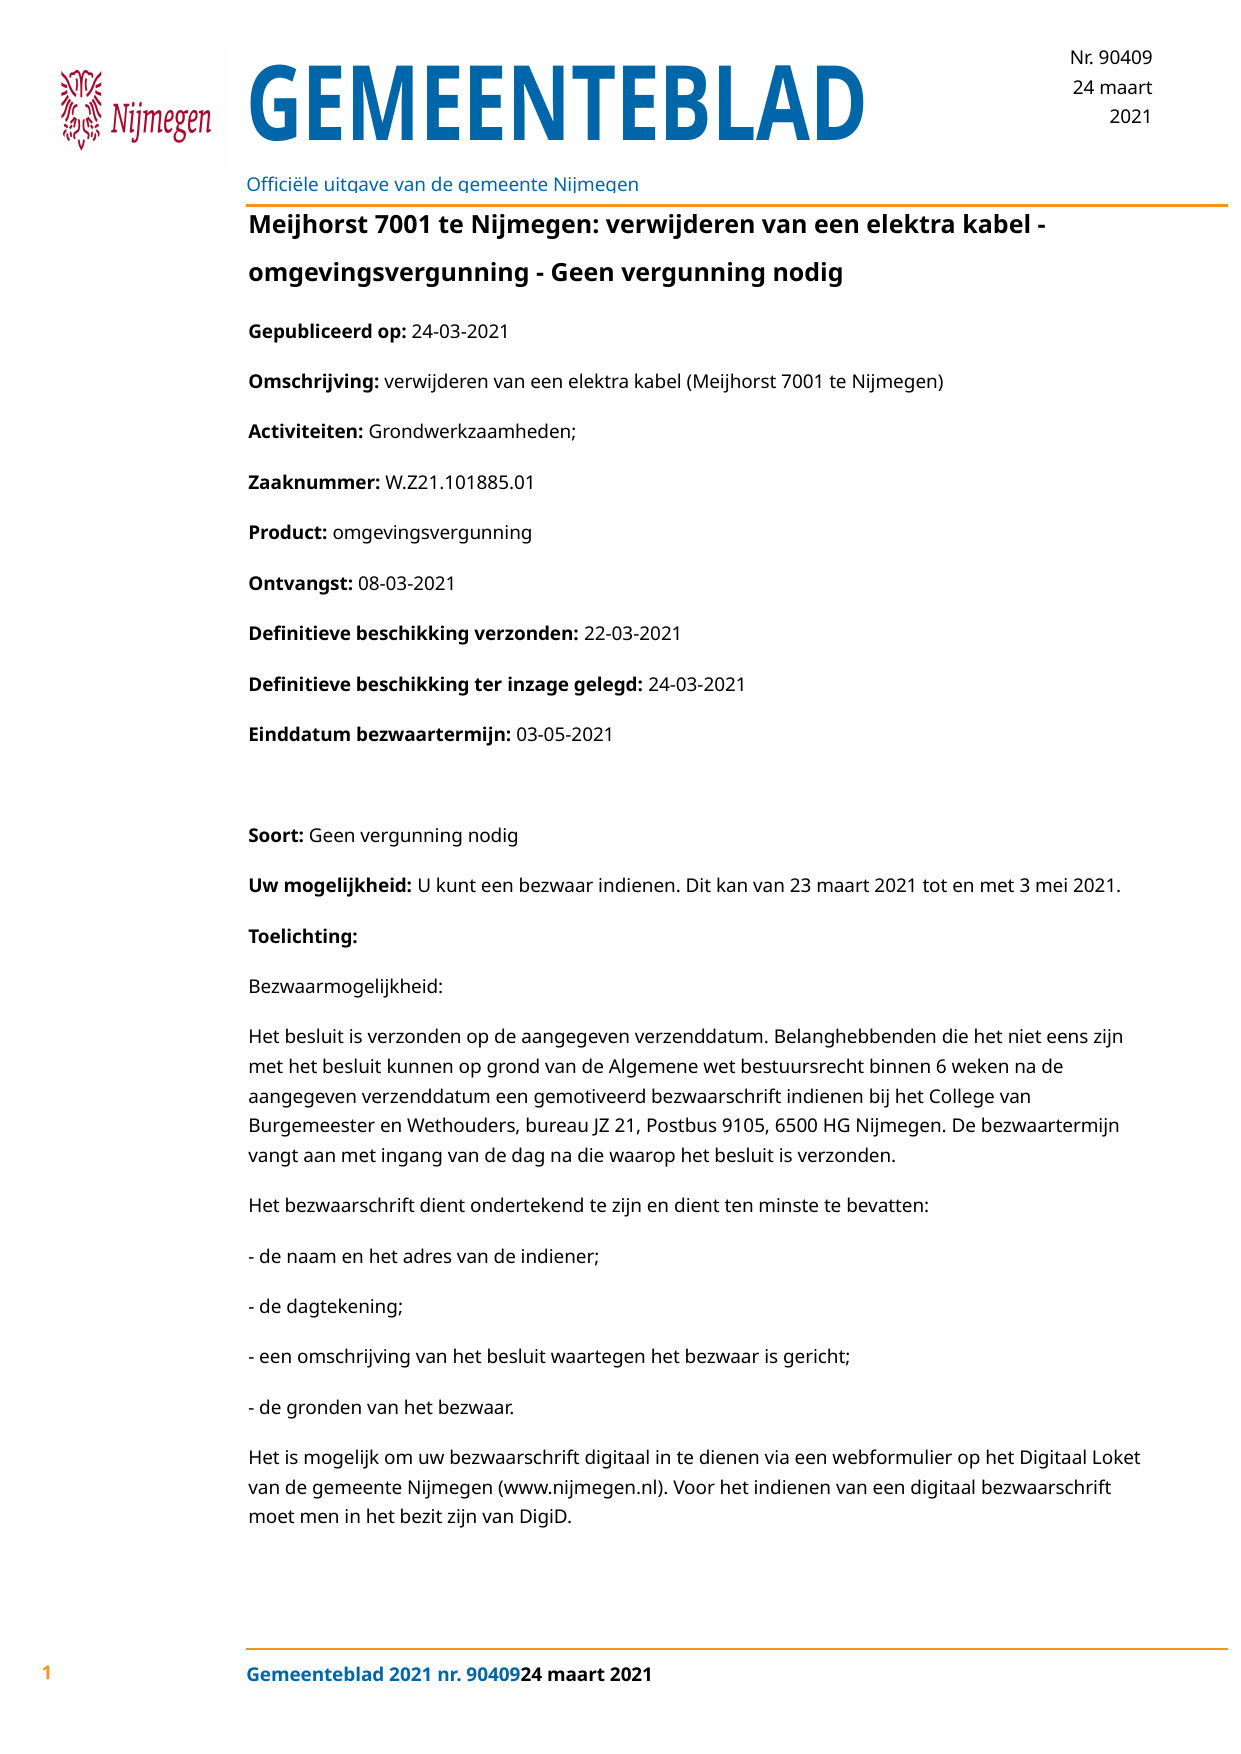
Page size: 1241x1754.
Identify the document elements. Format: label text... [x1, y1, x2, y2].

picture [41, 47, 231, 172]
text Het bezwaarschrift dient ondertekend te zijn en dient ten minste te bevatten: [248, 1192, 1152, 1218]
text Ontvangst: 08-03-2021 [248, 570, 1152, 596]
text Omschrijving: verwijderen van een elektra kabel (Meijhorst 7001 te Nijmegen) [248, 368, 1152, 394]
text Toelichting: [248, 923, 1152, 949]
text Activiteiten: Grondwerkzaamheden; [248, 419, 1152, 444]
text Product: omgevingsvergunning [248, 519, 1152, 545]
text Soort: Geen vergunning nodig [248, 822, 1152, 848]
text Definitieve beschikking ter inzage gelegd: 24-03-2021 [248, 671, 1152, 697]
text - de dagtekening; [248, 1293, 1152, 1319]
text Het is mogelijk om uw bezwaarschrift digitaal in te dienen via een webformulier op het Digitaal Loket van de gemeente Nijmegen (www.nijmegen.nl). Voor het indienen van een digitaal bezwaarschrift moet men in het bezit zijn van DigiD. [248, 1444, 1152, 1529]
text Het besluit is verzonden op de aangegeven verzenddatum. Belanghebbenden die het niet eens zijn met het besluit kunnen op grond van de Algemene wet bestuursrecht binnen 6 weken na de aangegeven verzenddatum een gemotiveerd bezwaarschrift indienen bij het College van Burgemeester en Wethouders, bureau JZ 21, Postbus 9105, 6500 HG Nijmegen. De bezwaartermijn vangt aan met ingang van de dag na die waarop het besluit is verzonden. [248, 1024, 1152, 1168]
text Zaaknummer: W.Z21.101885.01 [248, 469, 1152, 495]
text Uw mogelijkheid: U kunt een bezwaar indienen. Dit kan van 23 maart 2021 tot en met 3 mei 2021. [248, 872, 1152, 898]
text Einddatum bezwaartermijn: 03-05-2021 [248, 721, 1152, 747]
text - de gronden van het bezwaar. [248, 1394, 1152, 1420]
text Bezwaarmogelijkheid: [248, 973, 1152, 999]
text Definitieve beschikking verzonden: 22-03-2021 [248, 620, 1152, 646]
text - de naam en het adres van de indiener; [248, 1243, 1152, 1269]
text Meijhorst 7001 te Nijmegen: verwijderen van een elektra kabel - omgevingsvergunning - Geen vergunning nodig [248, 207, 1152, 288]
text - een omschrijving van het besluit waartegen het bezwaar is gericht; [248, 1344, 1152, 1369]
text Gepubliceerd op: 24-03-2021 [248, 318, 1152, 344]
